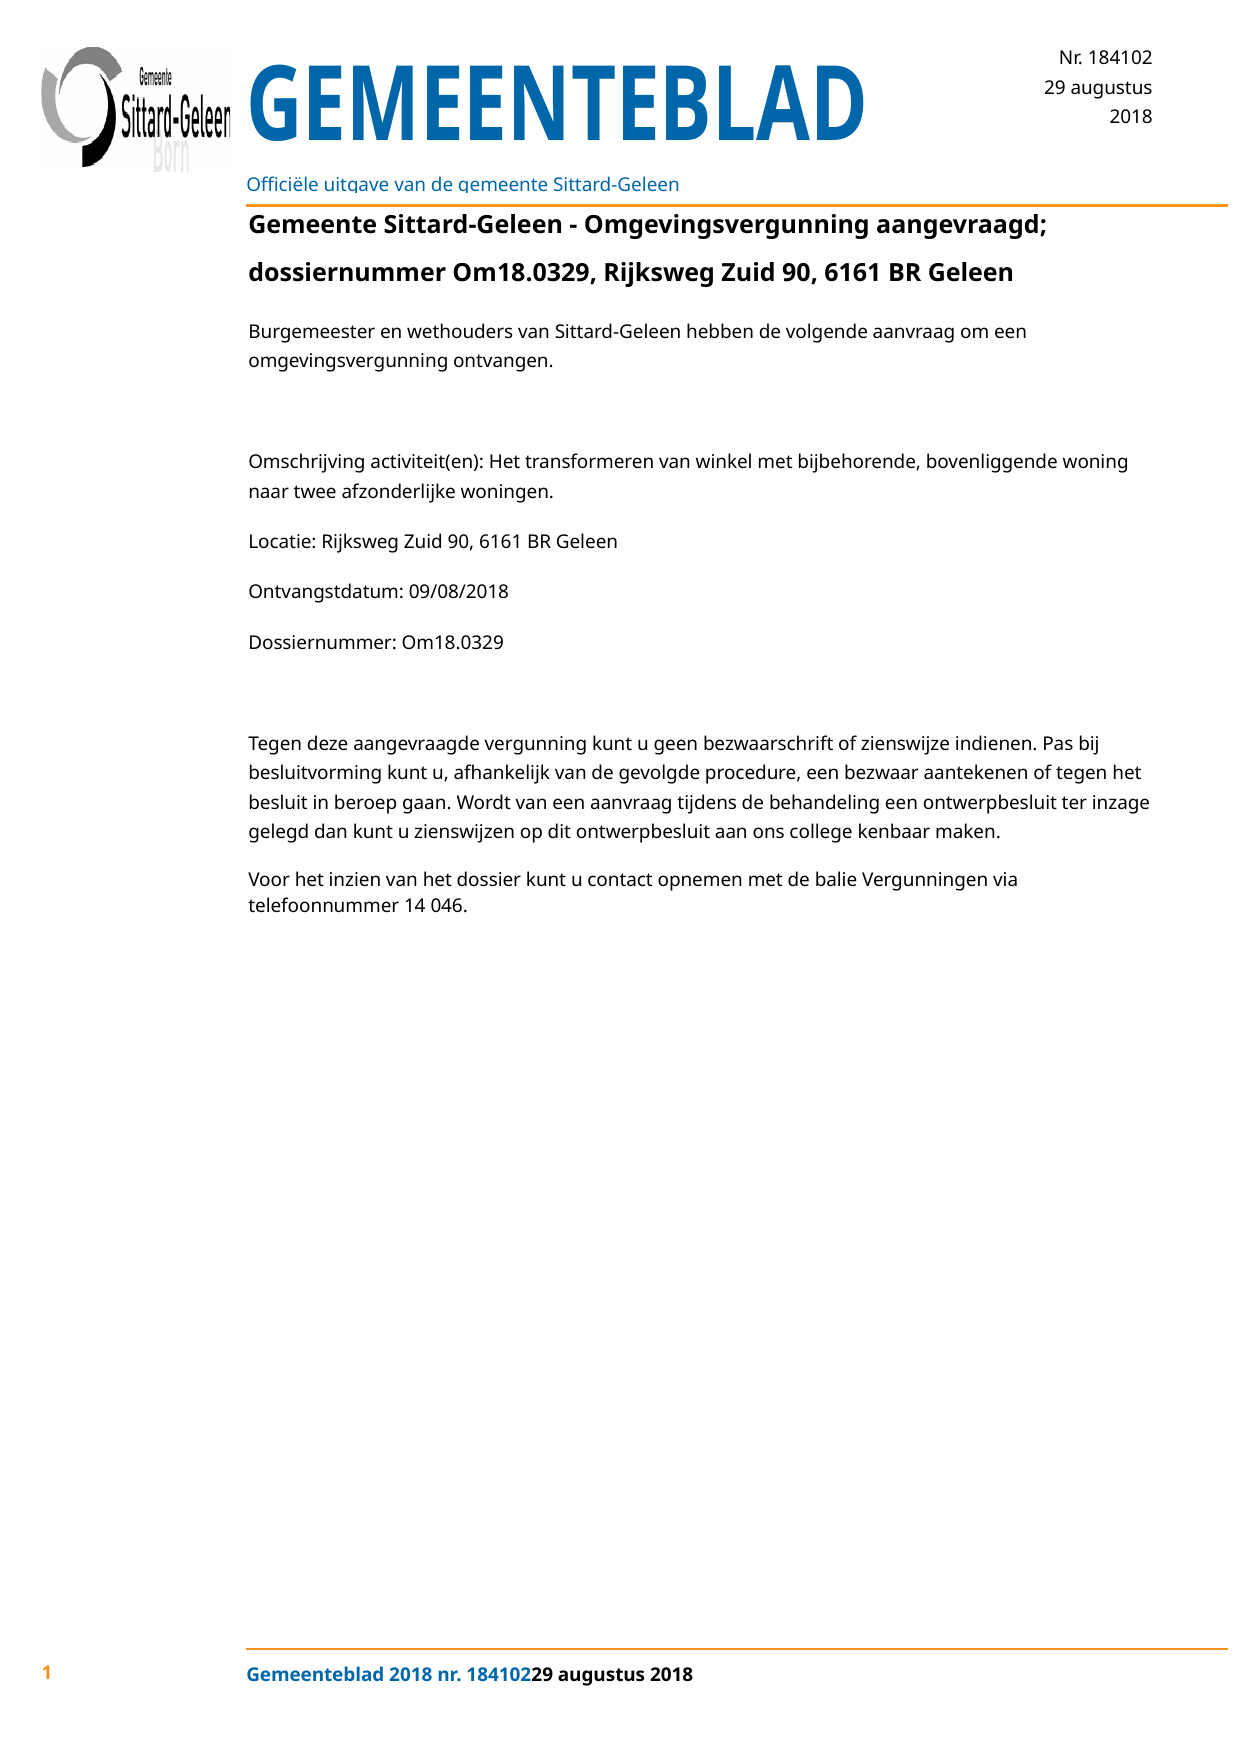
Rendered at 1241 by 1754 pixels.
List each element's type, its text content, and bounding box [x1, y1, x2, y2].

text Voor het inzien van het dossier kunt u contact opnemen met de balie Vergunningen via telefoonnummer 14 046. [248, 867, 1152, 918]
text Dossiernummer: Om18.0329 [248, 629, 1152, 655]
text Locatie: Rijksweg Zuid 90, 6161 BR Geleen [248, 528, 1152, 554]
text Omschrijving activiteit(en): Het transformeren van winkel met bijbehorende, bovenliggende woning naar twee afzonderlijke woningen. [248, 448, 1152, 504]
picture [41, 47, 231, 172]
text Ontvangstdatum: 09/08/2018 [248, 579, 1152, 604]
text Burgemeester en wethouders van Sittard-Geleen hebben de volgende aanvraag om een omgevingsvergunning ontvangen. [248, 318, 1152, 373]
text Gemeente Sittard-Geleen - Omgevingsvergunning aangevraagd; dossiernummer Om18.0329, Rijksweg Zuid 90, 6161 BR Geleen [248, 207, 1152, 288]
text Tegen deze aangevraagde vergunning kunt u geen bezwaarschrift of zienswijze indienen. Pas bij besluitvorming kunt u, afhankelijk van de gevolgde procedure, een bezwaar aantekenen of tegen het besluit in beroep gaan. Wordt van een aanvraag tijdens de behandeling een ontwerpbesluit ter inzage gelegd dan kunt u zienswijzen op dit ontwerpbesluit aan ons college kenbaar maken. [248, 730, 1152, 844]
